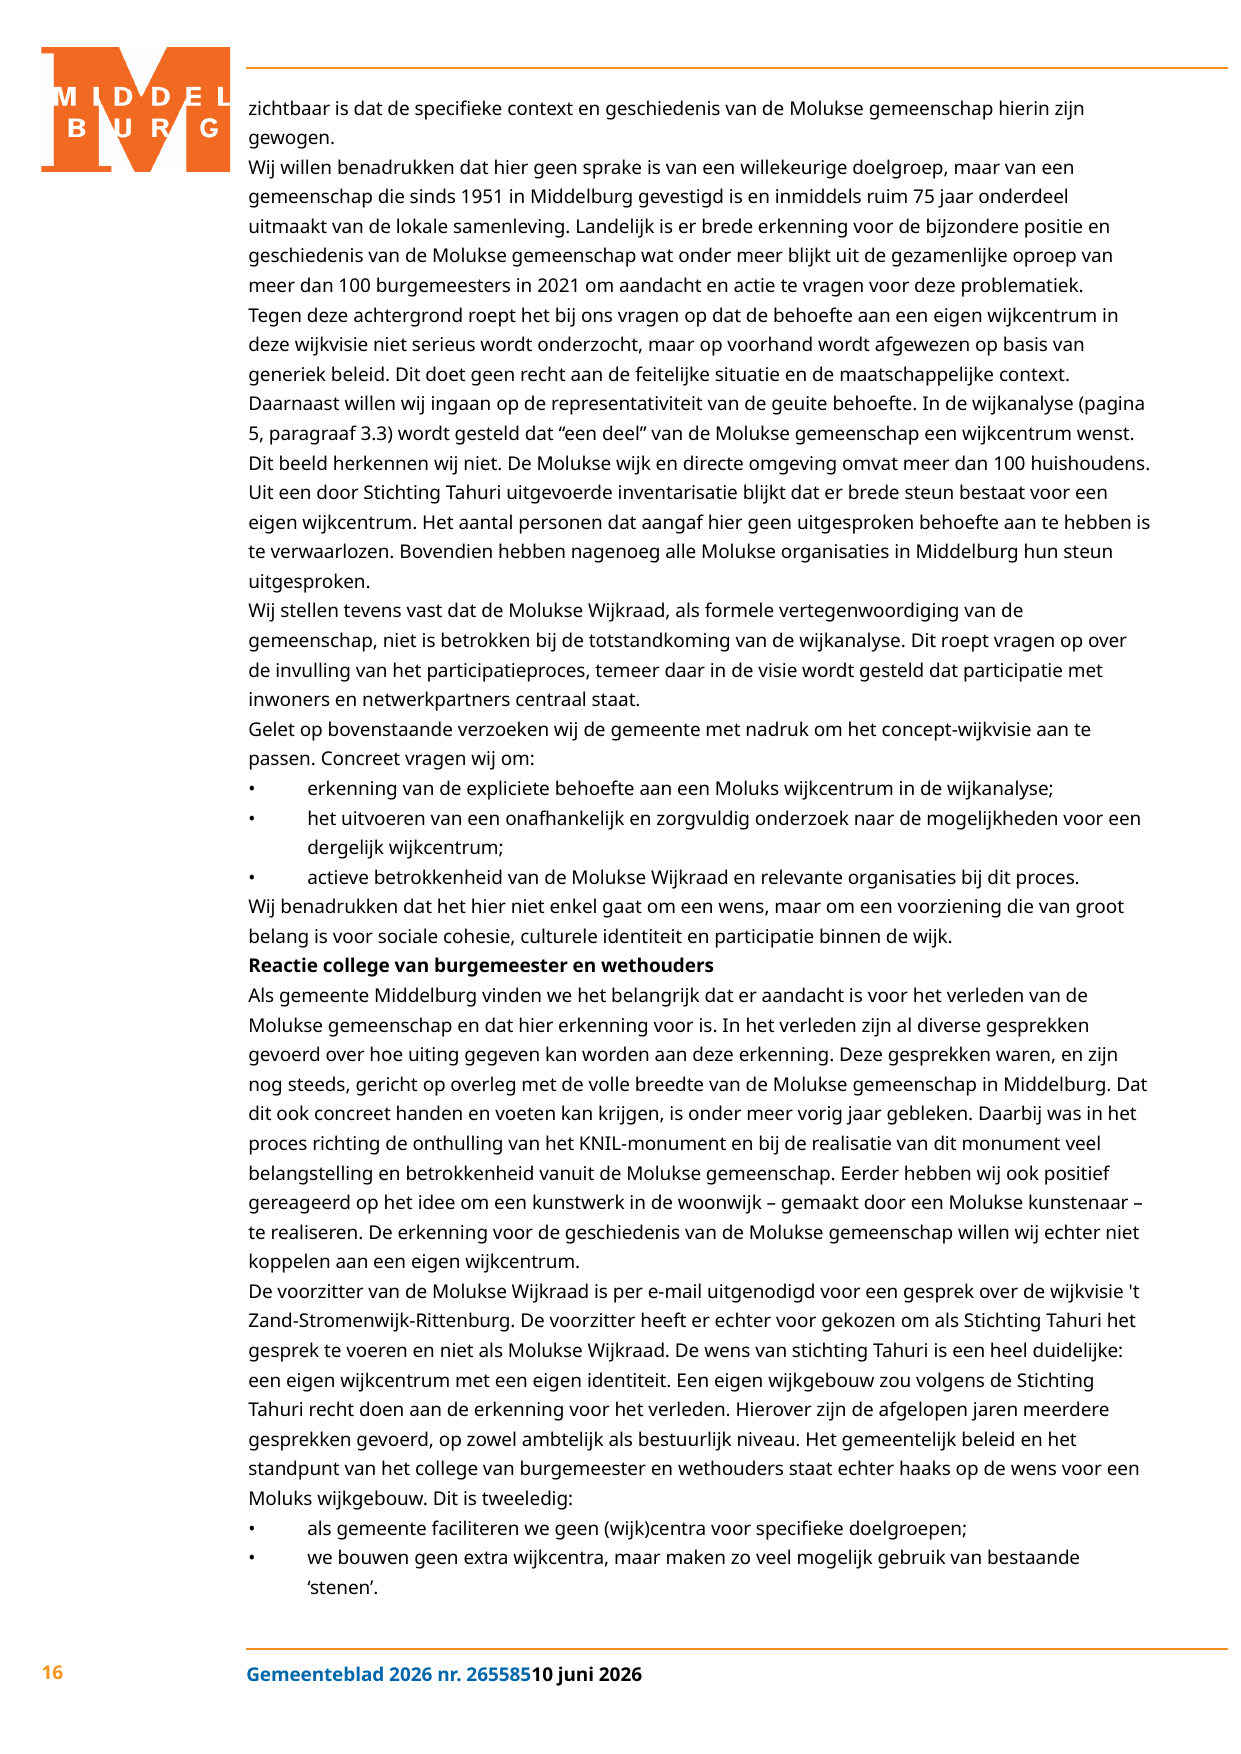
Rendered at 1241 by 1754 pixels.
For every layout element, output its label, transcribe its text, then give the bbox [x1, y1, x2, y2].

text De voorzitter van de Molukse Wijkraad is per e-mail uitgenodigd voor een gesprek over de wijkvisie 't Zand-Stromenwijk-Rittenburg. De voorzitter heeft er echter voor gekozen om als Stichting Tahuri het gesprek te voeren en niet als Molukse Wijkraad. De wens van stichting Tahuri is een heel duidelijke: een eigen wijkcentrum met een eigen identiteit. Een eigen wijkgebouw zou volgens de Stichting Tahuri recht doen aan de erkenning voor het verleden. Hierover zijn de afgelopen jaren meerdere gesprekken gevoerd, op zowel ambtelijk als bestuurlijk niveau. Het gemeentelijk beleid en het standpunt van het college van burgemeester en wethouders staat echter haaks op de wens voor een Moluks wijkgebouw. Dit is tweeledig: [248, 1278, 1152, 1511]
text Wij willen benadrukken dat hier geen sprake is van een willekeurige doelgroep, maar van een gemeenschap die sinds 1951 in Middelburg gevestigd is en inmiddels ruim 75 jaar onderdeel uitmaakt van de lokale samenleving. Landelijk is er brede erkenning voor de bijzondere positie en geschiedenis van de Molukse gemeenschap wat onder meer blijkt uit de gezamenlijke oproep van meer dan 100 burgemeesters in 2021 om aandacht en actie te vragen voor deze problematiek. [248, 154, 1152, 298]
list erkenning van de expliciete behoefte aan een Moluks wijkcentrum in de wijkanalyse; [248, 775, 1152, 801]
picture [41, 47, 231, 172]
list het uitvoeren van een onafhankelijk en zorgvuldig onderzoek naar de mogelijkheden voor een dergelijk wijkcentrum; [248, 805, 1152, 860]
text Tegen deze achtergrond roept het bij ons vragen op dat de behoefte aan een eigen wijkcentrum in deze wijkvisie niet serieus wordt onderzocht, maar op voorhand wordt afgewezen op basis van generiek beleid. Dit doet geen recht aan de feitelijke situatie en de maatschappelijke context. [248, 302, 1152, 387]
text Reactie college van burgemeester en wethouders [248, 953, 1152, 978]
text Daarnaast willen wij ingaan op de representativiteit van de geuite behoefte. In de wijkanalyse (pagina 5, paragraaf 3.3) wordt gesteld dat “een deel” van de Molukse gemeenschap een wijkcentrum wenst. Dit beeld herkennen wij niet. De Molukse wijk en directe omgeving omvat meer dan 100 huishoudens. Uit een door Stichting Tahuri uitgevoerde inventarisatie blijkt dat er brede steun bestaat voor een eigen wijkcentrum. Het aantal personen dat aangaf hier geen uitgesproken behoefte aan te hebben is te verwaarlozen. Bovendien hebben nagenoeg alle Molukse organisaties in Middelburg hun steun uitgesproken. [248, 391, 1152, 594]
text Wij benadrukken dat het hier niet enkel gaat om een wens, maar om een voorziening die van groot belang is voor sociale cohesie, culturele identiteit en participatie binnen de wijk. [248, 893, 1152, 949]
text Wij stellen tevens vast dat de Molukse Wijkraad, als formele vertegenwoordiging van de gemeenschap, niet is betrokken bij de totstandkoming van de wijkanalyse. Dit roept vragen op over de invulling van het participatieproces, temeer daar in de visie wordt gesteld dat participatie met inwoners en netwerkpartners centraal staat. [248, 598, 1152, 712]
list actieve betrokkenheid van de Molukse Wijkraad en relevante organisaties bij dit proces. [248, 864, 1152, 890]
list we bouwen geen extra wijkcentra, maar maken zo veel mogelijk gebruik van bestaande ‘stenen’. [248, 1544, 1152, 1600]
text Gelet op bovenstaande verzoeken wij de gemeente met nadruk om het concept-wijkvisie aan te passen. Concreet vragen wij om: [248, 716, 1152, 771]
list als gemeente faciliteren we geen (wijk)centra voor specifieke doelgroepen; [248, 1515, 1152, 1541]
text Als gemeente Middelburg vinden we het belangrijk dat er aandacht is voor het verleden van de Molukse gemeenschap en dat hier erkenning voor is. In het verleden zijn al diverse gesprekken gevoerd over hoe uiting gegeven kan worden aan deze erkenning. Deze gesprekken waren, en zijn nog steeds, gericht op overleg met de volle breedte van de Molukse gemeenschap in Middelburg. Dat dit ook concreet handen en voeten kan krijgen, is onder meer vorig jaar gebleken. Daarbij was in het proces richting de onthulling van het KNIL-monument en bij de realisatie van dit monument veel belangstelling en betrokkenheid vanuit de Molukse gemeenschap. Eerder hebben wij ook positief gereageerd op het idee om een kunstwerk in de woonwijk – gemaakt door een Molukse kunstenaar – te realiseren. De erkenning voor de geschiedenis van de Molukse gemeenschap willen wij echter niet koppelen aan een eigen wijkcentrum. [248, 982, 1152, 1274]
text zichtbaar is dat de specifieke context en geschiedenis van de Molukse gemeenschap hierin zijn gewogen. [248, 95, 1152, 150]
